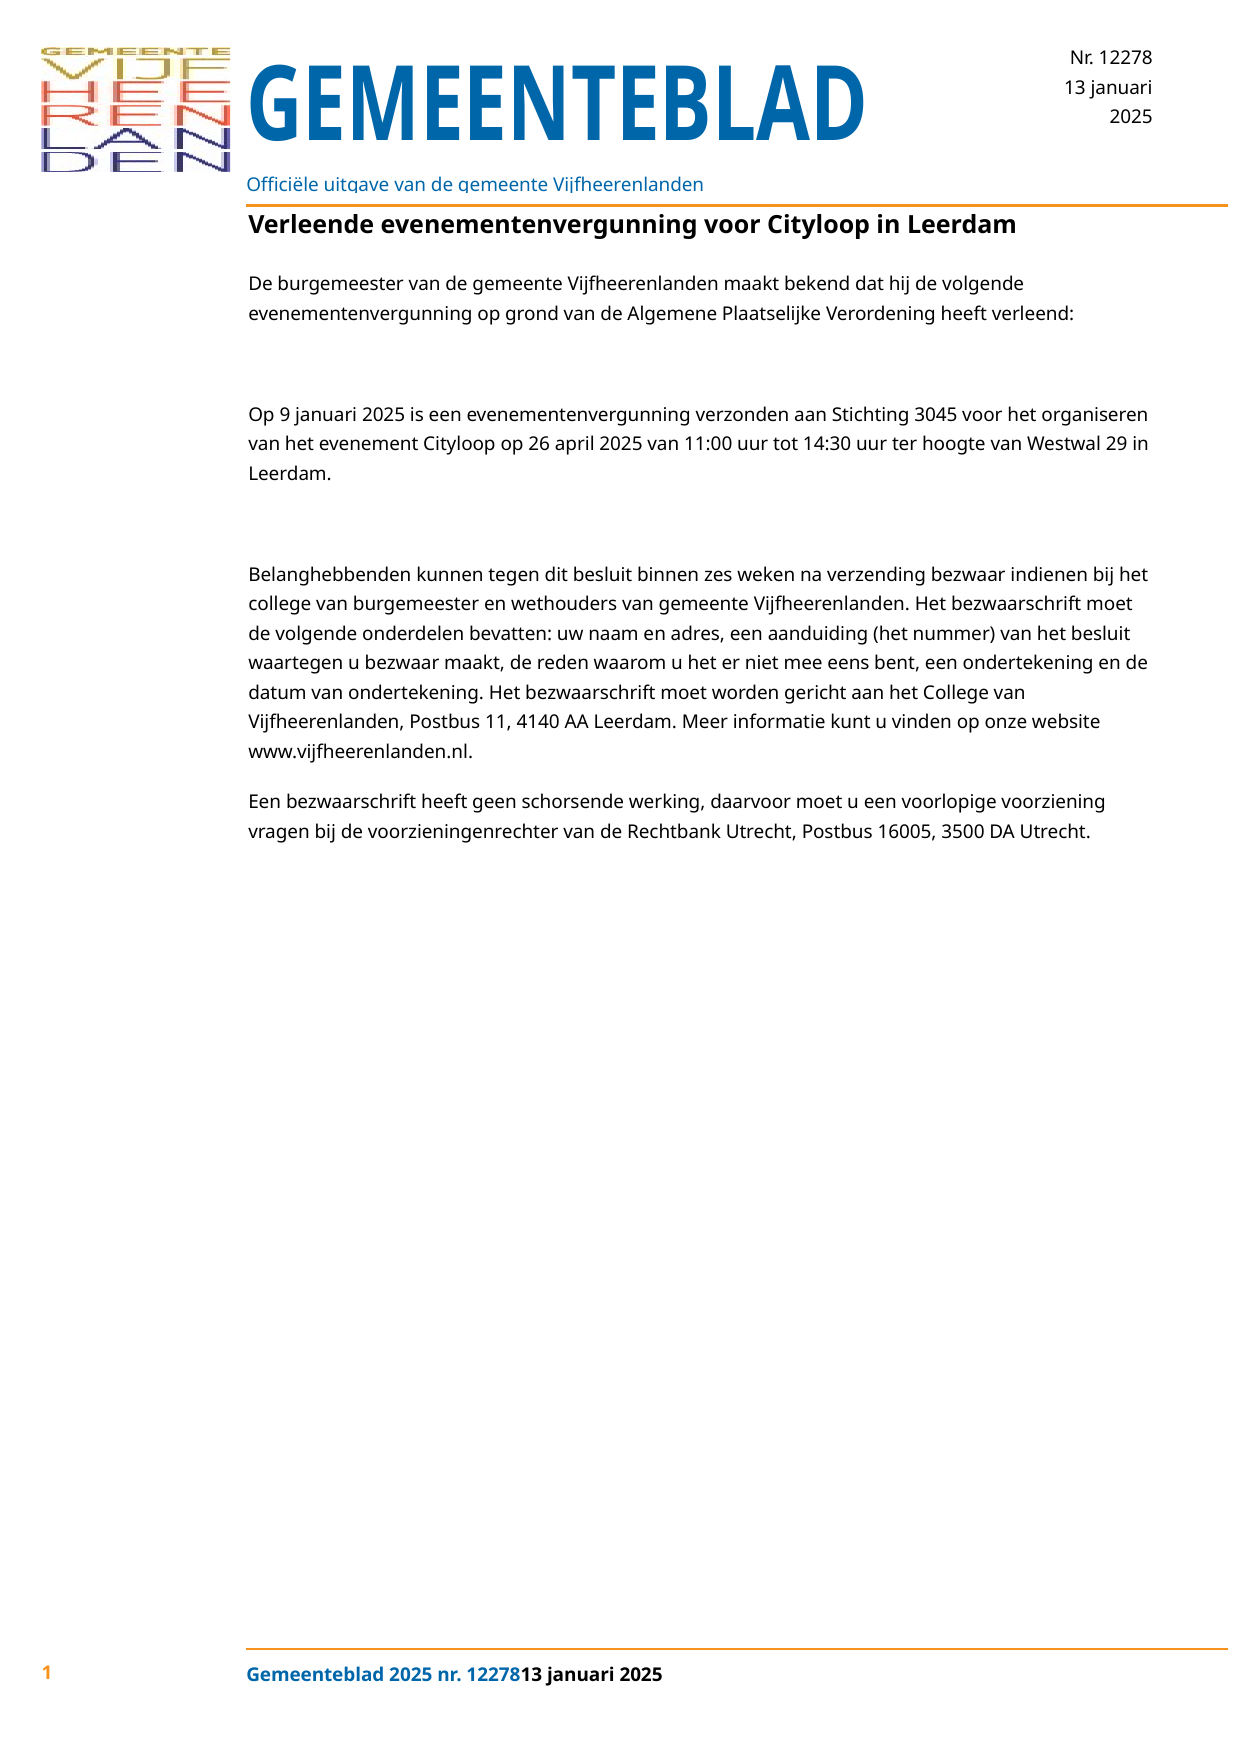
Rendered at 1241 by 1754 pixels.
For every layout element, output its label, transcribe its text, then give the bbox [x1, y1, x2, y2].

text Een bezwaarschrift heeft geen schorsende werking, daarvoor moet u een voorlopige voorziening vragen bij de voorzieningenrechter van de Rechtbank Utrecht, Postbus 16005, 3500 DA Utrecht. [248, 789, 1152, 844]
text Verleende evenementenvergunning voor Cityloop in Leerdam [248, 207, 1152, 241]
text Belanghebbenden kunnen tegen dit besluit binnen zes weken na verzending bezwaar indienen bij het college van burgemeester en wethouders van gemeente Vijfheerenlanden. Het bezwaarschrift moet de volgende onderdelen bevatten: uw naam en adres, een aanduiding (het nummer) van het besluit waartegen u bezwaar maakt, de reden waarom u het er niet mee eens bent, een ondertekening en de datum van ondertekening. Het bezwaarschrift moet worden gericht aan het College van Vijfheerenlanden, Postbus 11, 4140 AA Leerdam. Meer informatie kunt u vinden op onze website www.vijfheerenlanden.nl. [248, 561, 1152, 764]
text Op 9 januari 2025 is een evenementenvergunning verzonden aan Stichting 3045 voor het organiseren van het evenement Cityloop op 26 april 2025 van 11:00 uur tot 14:30 uur ter hoogte van Westwal 29 in Leerdam. [248, 401, 1152, 486]
text De burgemeester van de gemeente Vijfheerenlanden maakt bekend dat hij de volgende evenementenvergunning op grond van de Algemene Plaatselijke Verordening heeft verleend: [248, 270, 1152, 326]
picture [41, 47, 231, 172]
